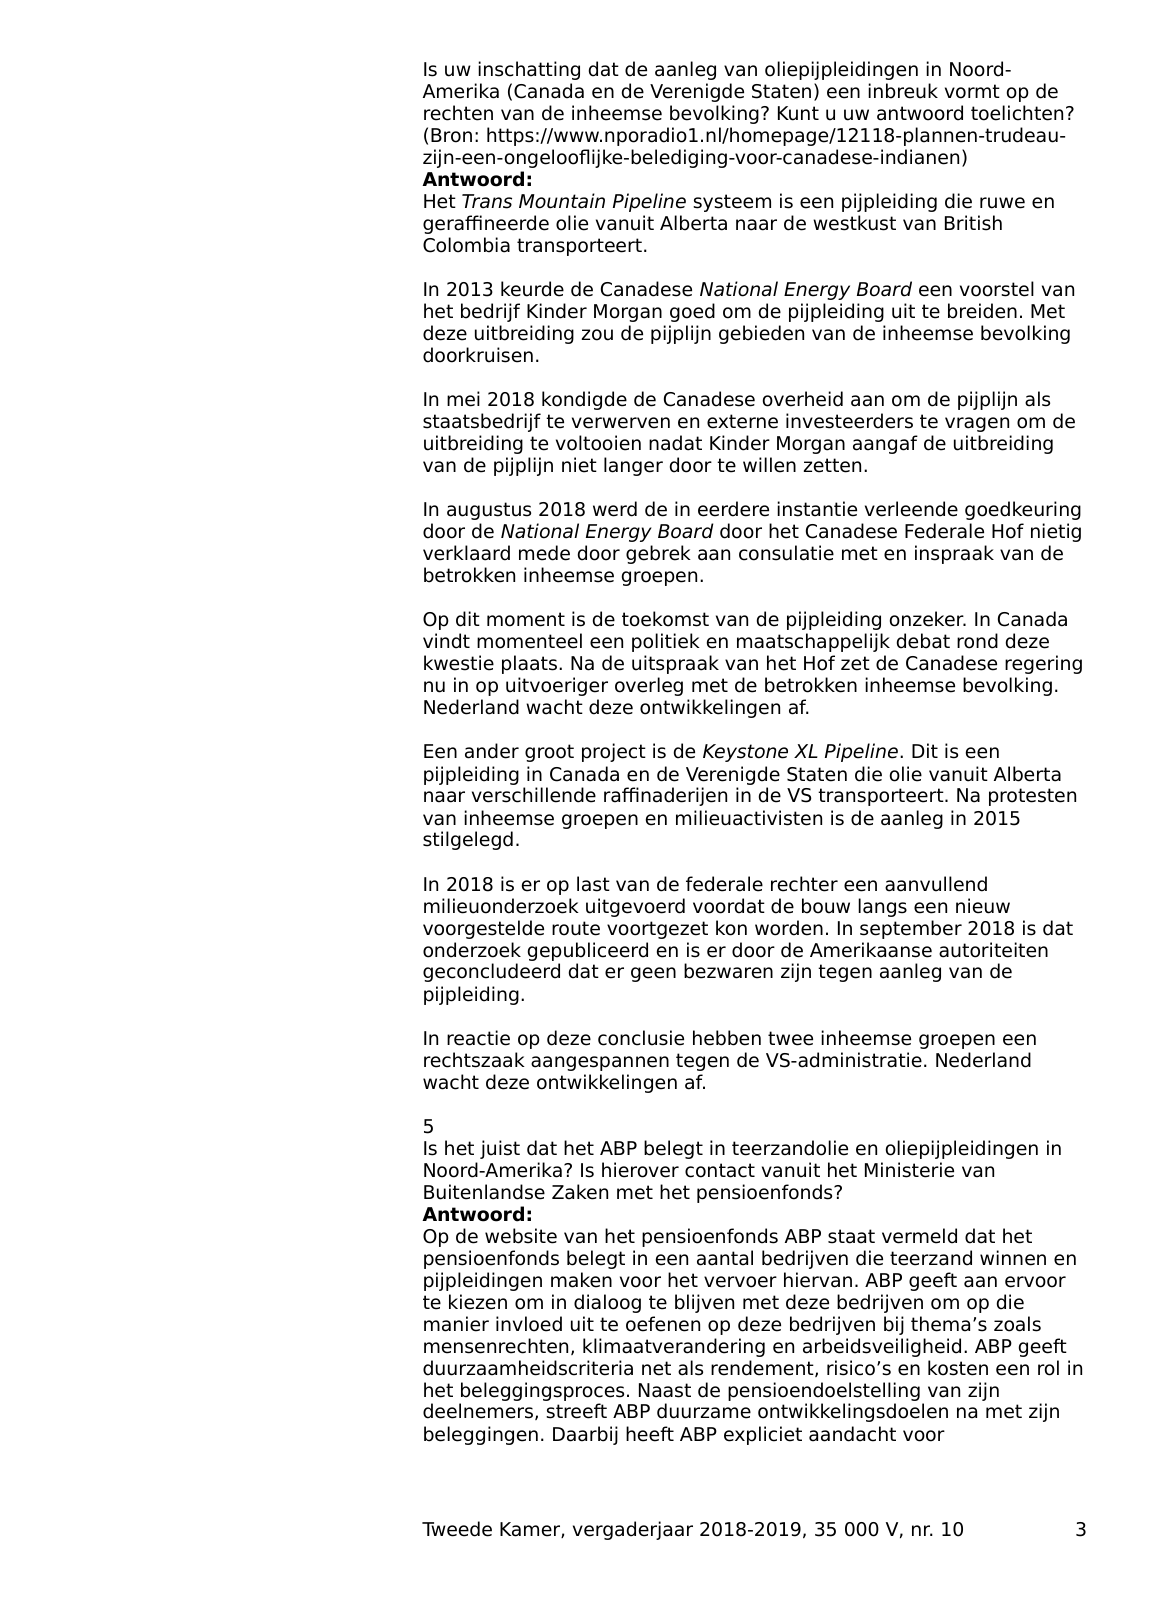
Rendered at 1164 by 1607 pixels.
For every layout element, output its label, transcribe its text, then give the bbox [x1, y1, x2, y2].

text Een ander groot project is de Keystone XL Pipeline. Dit is een pijpleiding in Canada en de Verenigde Staten die olie vanuit Alberta naar verschillende raffinaderijen in de VS transporteert. Na protesten van inheemse groepen en milieuactivisten is de aanleg in 2015 stilgelegd. [422, 741, 1087, 851]
text Op de website van het pensioenfonds ABP staat vermeld dat het pensioenfonds belegt in een aantal bedrijven die teerzand winnen en pijpleidingen maken voor het vervoer hiervan. ABP geeft aan ervoor te kiezen om in dialoog te blijven met deze bedrijven om op die manier invloed uit te oefenen op deze bedrijven bij thema’s zoals mensenrechten, klimaatverandering en arbeidsveiligheid. ABP geeft duurzaamheidscriteria net als rendement, risico’s en kosten een rol in het beleggingsproces. Naast de pensioendoelstelling van zijn deelnemers, streeft ABP duurzame ontwikkelingsdoelen na met zijn beleggingen. Daarbij heeft ABP expliciet aandacht voor [422, 1226, 1087, 1445]
text In reactie op deze conclusie hebben twee inheemse groepen een rechtszaak aangespannen tegen de VS-administratie. Nederland wacht deze ontwikkelingen af. [422, 1028, 1087, 1093]
text Het Trans Mountain Pipeline systeem is een pijpleiding die ruwe en geraffineerde olie vanuit Alberta naar de westkust van British Colombia transporteert. [422, 191, 1087, 257]
text In 2013 keurde de Canadese National Energy Board een voorstel van het bedrijf Kinder Morgan goed om de pijpleiding uit te breiden. Met deze uitbreiding zou de pijplijn gebieden van de inheemse bevolking doorkruisen. [422, 279, 1087, 367]
text In augustus 2018 werd de in eerdere instantie verleende goedkeuring door de National Energy Board door het Canadese Federale Hof nietig verklaard mede door gebrek aan consulatie met en inspraak van de betrokken inheemse groepen. [422, 499, 1087, 587]
text In 2018 is er op last van de federale rechter een aanvullend milieuonderzoek uitgevoerd voordat de bouw langs een nieuw voorgestelde route voortgezet kon worden. In september 2018 is dat onderzoek gepubliceerd en is er door de Amerikaanse autoriteiten geconcludeerd dat er geen bezwaren zijn tegen aanleg van de pijpleiding. [422, 873, 1087, 1005]
text Is uw inschatting dat de aanleg van oliepijpleidingen in Noord-Amerika (Canada en de Verenigde Staten) een inbreuk vormt op de rechten van de inheemse bevolking? Kunt u uw antwoord toelichten? (Bron: https://www.nporadio1.nl/homepage/12118-plannen-trudeau-zijn-een-ongelooflijke-belediging-voor-canadese-indianen) [422, 59, 1087, 169]
text Antwoord: [422, 1204, 1087, 1226]
text Op dit moment is de toekomst van de pijpleiding onzeker. In Canada vindt momenteel een politiek en maatschappelijk debat rond deze kwestie plaats. Na de uitspraak van het Hof zet de Canadese regering nu in op uitvoeriger overleg met de betrokken inheemse bevolking. Nederland wacht deze ontwikkelingen af. [422, 609, 1087, 719]
text In mei 2018 kondigde de Canadese overheid aan om de pijplijn als staatsbedrijf te verwerven en externe investeerders te vragen om de uitbreiding te voltooien nadat Kinder Morgan aangaf de uitbreiding van de pijplijn niet langer door te willen zetten. [422, 389, 1087, 477]
text 5 [422, 1116, 1087, 1138]
text Is het juist dat het ABP belegt in teerzandolie en oliepijpleidingen in Noord-Amerika? Is hierover contact vanuit het Ministerie van Buitenlandse Zaken met het pensioenfonds? [422, 1138, 1087, 1204]
text Antwoord: [422, 169, 1087, 191]
